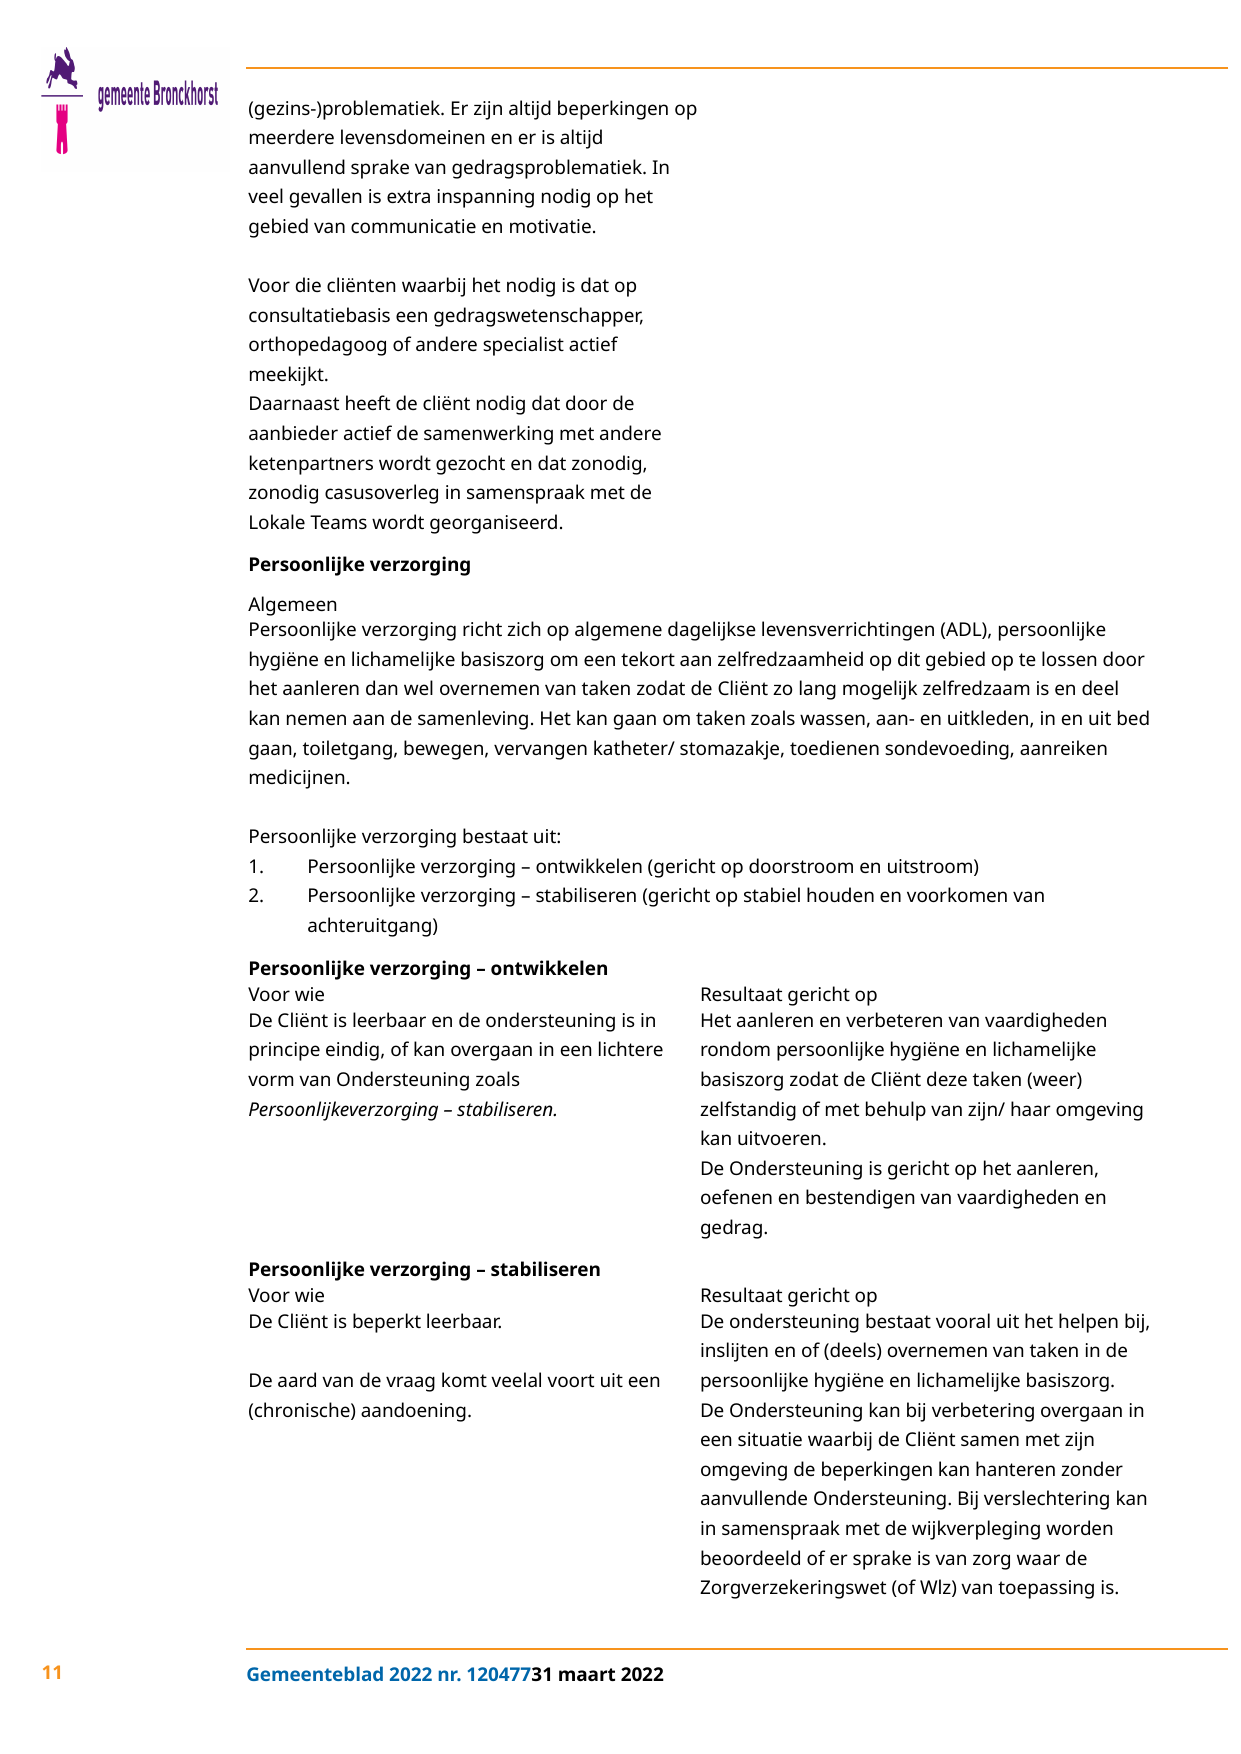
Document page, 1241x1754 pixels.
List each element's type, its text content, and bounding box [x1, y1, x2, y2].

table_header Voor wie [248, 1283, 700, 1308]
table_cell De Cliënt is beperkt leerbaar. De aard van de vraag komt veelal voort uit een (chronische) aandoening. [248, 1308, 700, 1600]
text Persoonlijke verzorging – ontwikkelen [248, 955, 1152, 981]
table_cell De ondersteuning bestaat vooral uit het helpen bij, inslijten en of (deels) overnemen van taken in de persoonlijke hygiëne en lichamelijke basiszorg. De Ondersteuning kan bij verbetering overgaan in een situatie waarbij de Cliënt samen met zijn omgeving de beperkingen kan hanteren zonder aanvullende Ondersteuning. Bij verslechtering kan in samenspraak met de wijkverpleging worden beoordeeld of er sprake is van zorg waar de Zorgverzekeringswet (of Wlz) van toepassing is. [700, 1308, 1152, 1600]
list Persoonlijke verzorging – stabiliseren (gericht op stabiel houden en voorkomen van achteruitgang) [248, 883, 1152, 938]
text Persoonlijke verzorging richt zich op algemene dagelijkse levensverrichtingen (ADL), persoonlijke hygiëne en lichamelijke basiszorg om een tekort aan zelfredzaamheid op dit gebied op te lossen door het aanleren dan wel overnemen van taken zodat de Cliënt zo lang mogelijk zelfredzaam is en deel kan nemen aan de samenleving. Het kan gaan om taken zoals wassen, aan- en uitkleden, in en uit bed gaan, toiletgang, bewegen, vervangen katheter/ stomazakje, toedienen sondevoeding, aanreiken medicijnen. [248, 616, 1152, 790]
text Persoonlijke verzorging [248, 551, 1152, 577]
table_cell (gezins-)problematiek. Er zijn altijd beperkingen op meerdere levensdomeinen en er is altijd aanvullend sprake van gedragsproblematiek. In veel gevallen is extra inspanning nodig op het gebied van communicatie en motivatie. Voor die cliënten waarbij het nodig is dat op consultatiebasis een gedragswetenschapper, orthopedagoog of andere specialist actief meekijkt. Daarnaast heeft de cliënt nodig dat door de aanbieder actief de samenwerking met andere ketenpartners wordt gezocht en dat zonodig, zonodig casusoverleg in samenspraak met de Lokale Teams wordt georganiseerd. [248, 95, 700, 535]
table_header Voor wie [248, 981, 700, 1007]
list Persoonlijke verzorging – ontwikkelen (gericht op doorstroom en uitstroom) [248, 853, 1152, 879]
table_header Resultaat gericht op [700, 981, 1152, 1007]
text Algemeen [248, 591, 1152, 616]
text Persoonlijke verzorging bestaat uit: [248, 823, 1152, 849]
text Persoonlijke verzorging – stabiliseren [248, 1257, 1152, 1282]
table_cell Het aanleren en verbeteren van vaardigheden rondom persoonlijke hygiëne en lichamelijke basiszorg zodat de Cliënt deze taken (weer) zelfstandig of met behulp van zijn/ haar omgeving kan uitvoeren. De Ondersteuning is gericht op het aanleren, oefenen en bestendigen van vaardigheden en gedrag. [700, 1007, 1152, 1240]
table_cell De Cliënt is leerbaar en de ondersteuning is in principe eindig, of kan overgaan in een lichtere vorm van Ondersteuning zoals Persoonlijkeverzorging – stabiliseren. [248, 1007, 700, 1240]
table_cell [700, 95, 1152, 535]
table_header Resultaat gericht op [700, 1283, 1152, 1308]
picture [41, 47, 231, 172]
